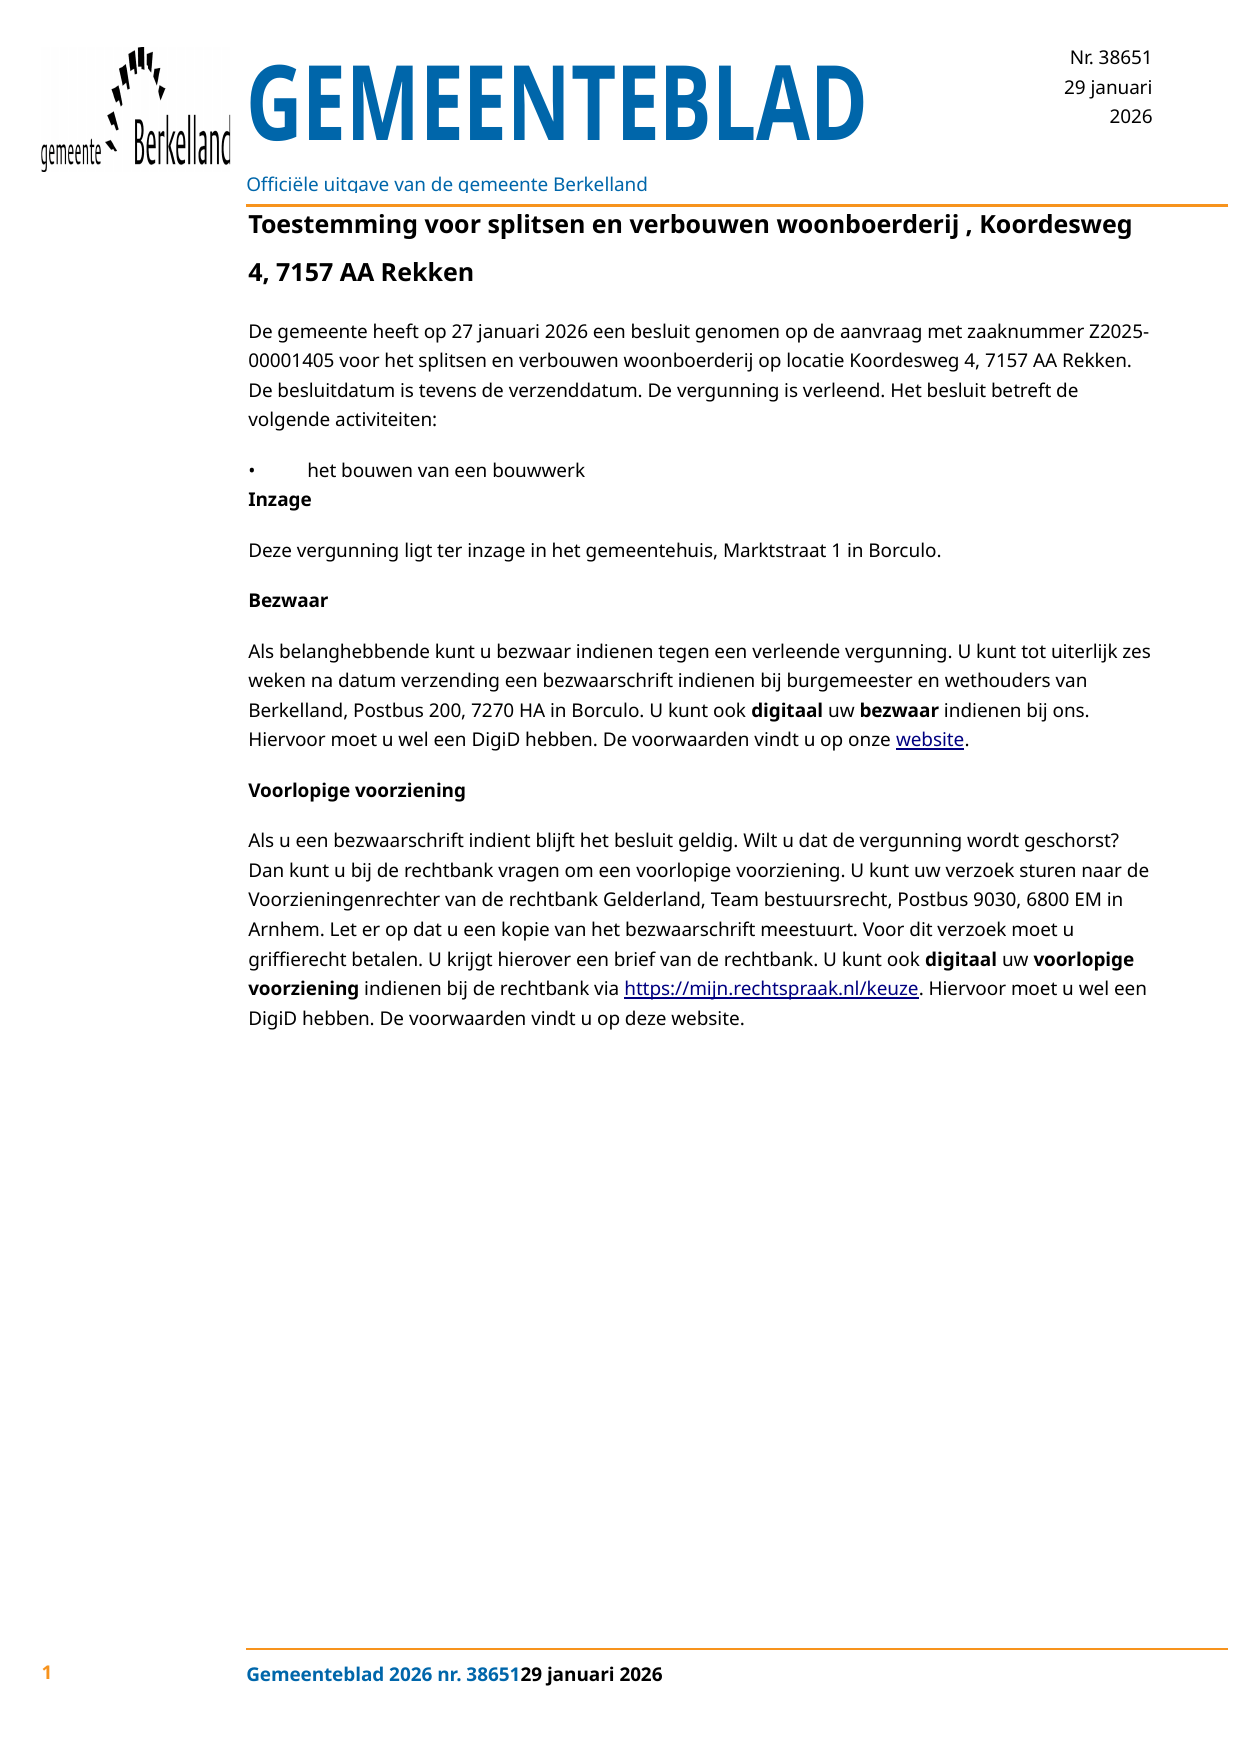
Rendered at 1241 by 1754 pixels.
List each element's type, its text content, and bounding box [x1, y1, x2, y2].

picture [41, 47, 231, 172]
text Als u een bezwaarschrift indient blijft het besluit geldig. Wilt u dat de vergunning wordt geschorst? Dan kunt u bij de rechtbank vragen om een voorlopige voorziening. U kunt uw verzoek sturen naar de Voorzieningenrechter van de rechtbank Gelderland, Team bestuursrecht, Postbus 9030, 6800 EM in Arnhem. Let er op dat u een kopie van het bezwaarschrift meestuurt. Voor dit verzoek moet u griffierecht betalen. U krijgt hierover een brief van de rechtbank. U kunt ook digitaal uw voorlopige voorziening indienen bij de rechtbank via https://mijn.rechtspraak.nl/keuze. Hiervoor moet u wel een DigiD hebben. De voorwaarden vindt u op deze website. [248, 827, 1152, 1031]
text Bezwaar [248, 587, 1152, 613]
text De gemeente heeft op 27 januari 2026 een besluit genomen op de aanvraag met zaaknummer Z2025-00001405 voor het splitsen en verbouwen woonboerderij op locatie Koordesweg 4, 7157 AA Rekken. De besluitdatum is tevens de verzenddatum. De vergunning is verleend. Het besluit betreft de volgende activiteiten: [248, 318, 1152, 432]
text Voorlopige voorziening [248, 777, 1152, 803]
text Toestemming voor splitsen en verbouwen woonboerderij , Koordesweg 4, 7157 AA Rekken [248, 207, 1152, 288]
list het bouwen van een bouwwerk [248, 457, 1152, 483]
text Deze vergunning ligt ter inzage in het gemeentehuis, Marktstraat 1 in Borculo. [248, 537, 1152, 563]
text Inzage [248, 487, 1152, 512]
text Als belanghebbende kunt u bezwaar indienen tegen een verleende vergunning. U kunt tot uiterlijk zes weken na datum verzending een bezwaarschrift indienen bij burgemeester en wethouders van Berkelland, Postbus 200, 7270 HA in Borculo. U kunt ook digitaal uw bezwaar indienen bij ons. Hiervoor moet u wel een DigiD hebben. De voorwaarden vindt u op onze website. [248, 638, 1152, 752]
